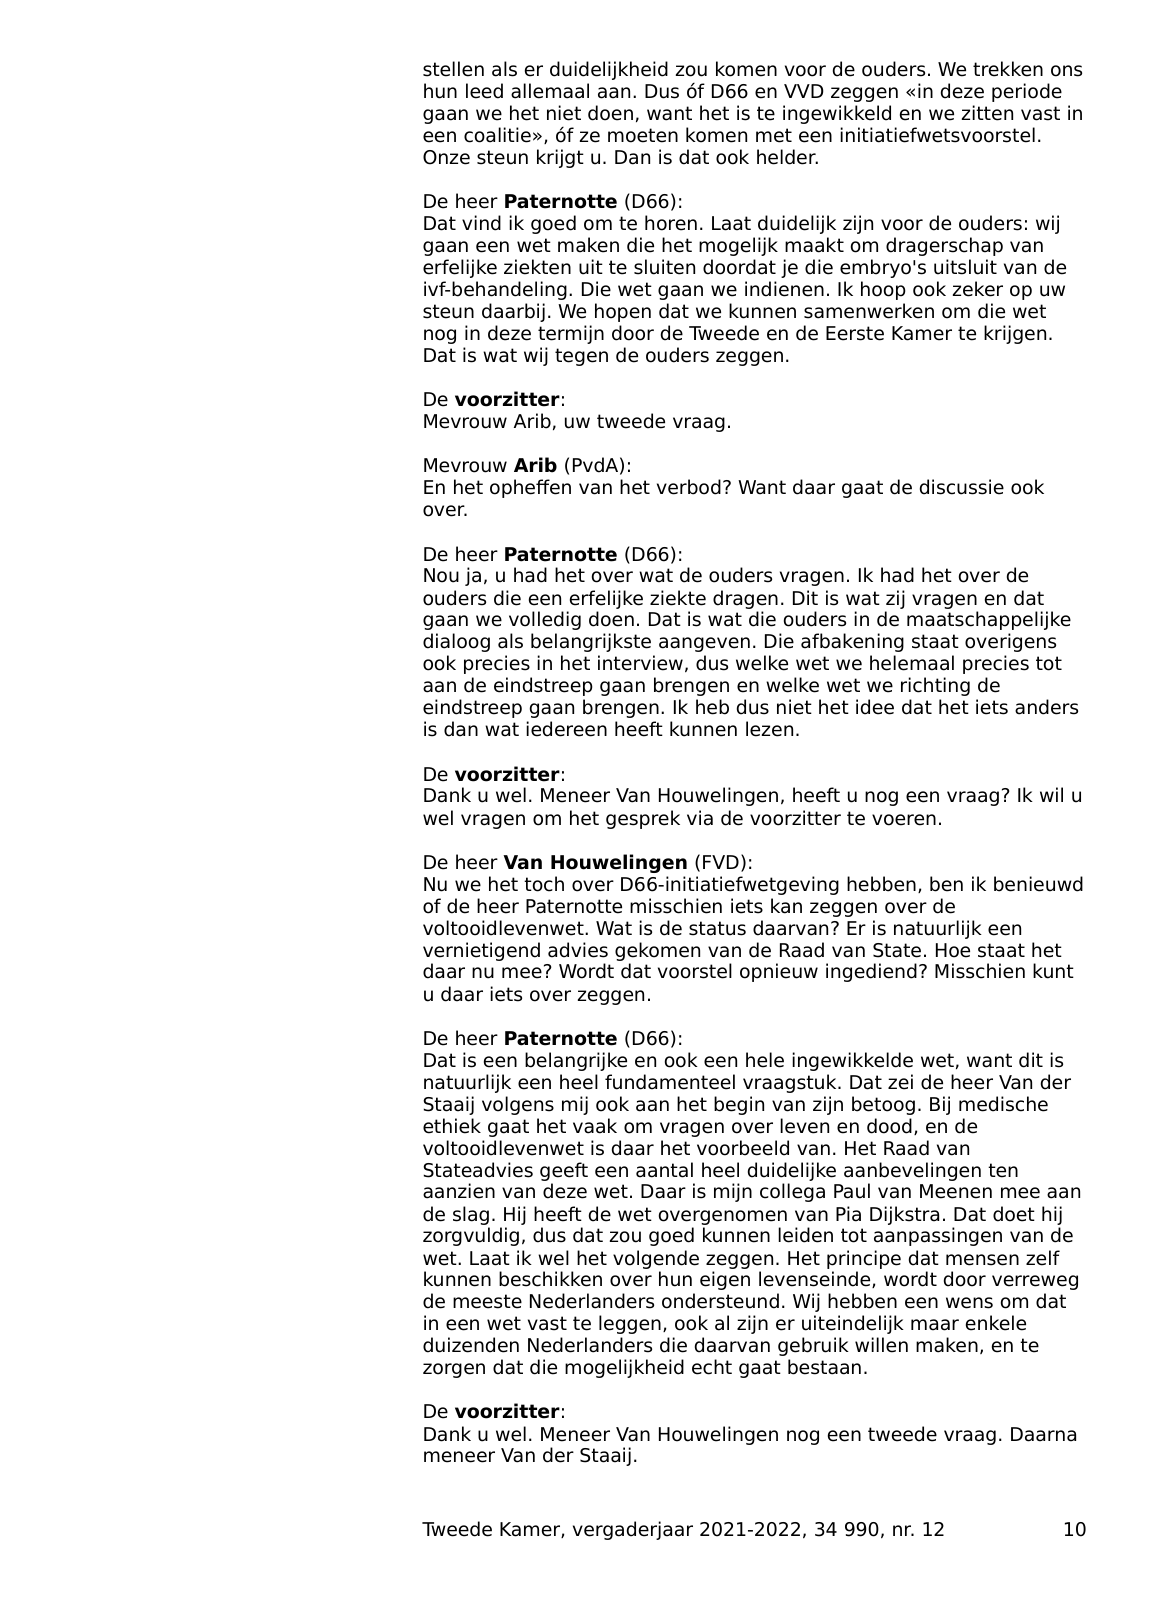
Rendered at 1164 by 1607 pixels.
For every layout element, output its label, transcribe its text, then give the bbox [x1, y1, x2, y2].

text En het opheffen van het verbod? Want daar gaat de discussie ook over. [422, 477, 1087, 521]
text De voorzitter: [422, 763, 1087, 785]
text stellen als er duidelijkheid zou komen voor de ouders. We trekken ons hun leed allemaal aan. Dus óf D66 en VVD zeggen «in deze periode gaan we het niet doen, want het is te ingewikkeld en we zitten vast in een coalitie», óf ze moeten komen met een initiatiefwetsvoorstel. Onze steun krijgt u. Dan is dat ook helder. [422, 59, 1087, 169]
text Dat vind ik goed om te horen. Laat duidelijk zijn voor de ouders: wij gaan een wet maken die het mogelijk maakt om dragerschap van erfelijke ziekten uit te sluiten doordat je die embryo's uitsluit van de ivf-behandeling. Die wet gaan we indienen. Ik hoop ook zeker op uw steun daarbij. We hopen dat we kunnen samenwerken om die wet nog in deze termijn door de Tweede en de Eerste Kamer te krijgen. Dat is wat wij tegen de ouders zeggen. [422, 213, 1087, 367]
text De heer Paternotte (D66): [422, 1028, 1087, 1049]
text Nou ja, u had het over wat de ouders vragen. Ik had het over de ouders die een erfelijke ziekte dragen. Dit is wat zij vragen en dat gaan we volledig doen. Dat is wat die ouders in de maatschappelijke dialoog als belangrijkste aangeven. Die afbakening staat overigens ook precies in het interview, dus welke wet we helemaal precies tot aan de eindstreep gaan brengen en welke wet we richting de eindstreep gaan brengen. Ik heb dus niet het idee dat het iets anders is dan wat iedereen heeft kunnen lezen. [422, 565, 1087, 741]
text Dank u wel. Meneer Van Houwelingen nog een tweede vraag. Daarna meneer Van der Staaij. [422, 1423, 1087, 1467]
text Nu we het toch over D66-initiatiefwetgeving hebben, ben ik benieuwd of de heer Paternotte misschien iets kan zeggen over de voltooidlevenwet. Wat is de status daarvan? Er is natuurlijk een vernietigend advies gekomen van de Raad van State. Hoe staat het daar nu mee? Wordt dat voorstel opnieuw ingediend? Misschien kunt u daar iets over zeggen. [422, 873, 1087, 1005]
text De voorzitter: [422, 389, 1087, 411]
text Mevrouw Arib, uw tweede vraag. [422, 411, 1087, 433]
text De heer Van Houwelingen (FVD): [422, 852, 1087, 873]
text De heer Paternotte (D66): [422, 543, 1087, 565]
text De voorzitter: [422, 1401, 1087, 1423]
text Dat is een belangrijke en ook een hele ingewikkelde wet, want dit is natuurlijk een heel fundamenteel vraagstuk. Dat zei de heer Van der Staaij volgens mij ook aan het begin van zijn betoog. Bij medische ethiek gaat het vaak om vragen over leven en dood, en de voltooidlevenwet is daar het voorbeeld van. Het Raad van Stateadvies geeft een aantal heel duidelijke aanbevelingen ten aanzien van deze wet. Daar is mijn collega Paul van Meenen mee aan de slag. Hij heeft de wet overgenomen van Pia Dijkstra. Dat doet hij zorgvuldig, dus dat zou goed kunnen leiden tot aanpassingen van de wet. Laat ik wel het volgende zeggen. Het principe dat mensen zelf kunnen beschikken over hun eigen levenseinde, wordt door verreweg de meeste Nederlanders ondersteund. Wij hebben een wens om dat in een wet vast te leggen, ook al zijn er uiteindelijk maar enkele duizenden Nederlanders die daarvan gebruik willen maken, en te zorgen dat die mogelijkheid echt gaat bestaan. [422, 1049, 1087, 1379]
text Dank u wel. Meneer Van Houwelingen, heeft u nog een vraag? Ik wil u wel vragen om het gesprek via de voorzitter te voeren. [422, 785, 1087, 829]
text Mevrouw Arib (PvdA): [422, 455, 1087, 477]
text De heer Paternotte (D66): [422, 191, 1087, 213]
